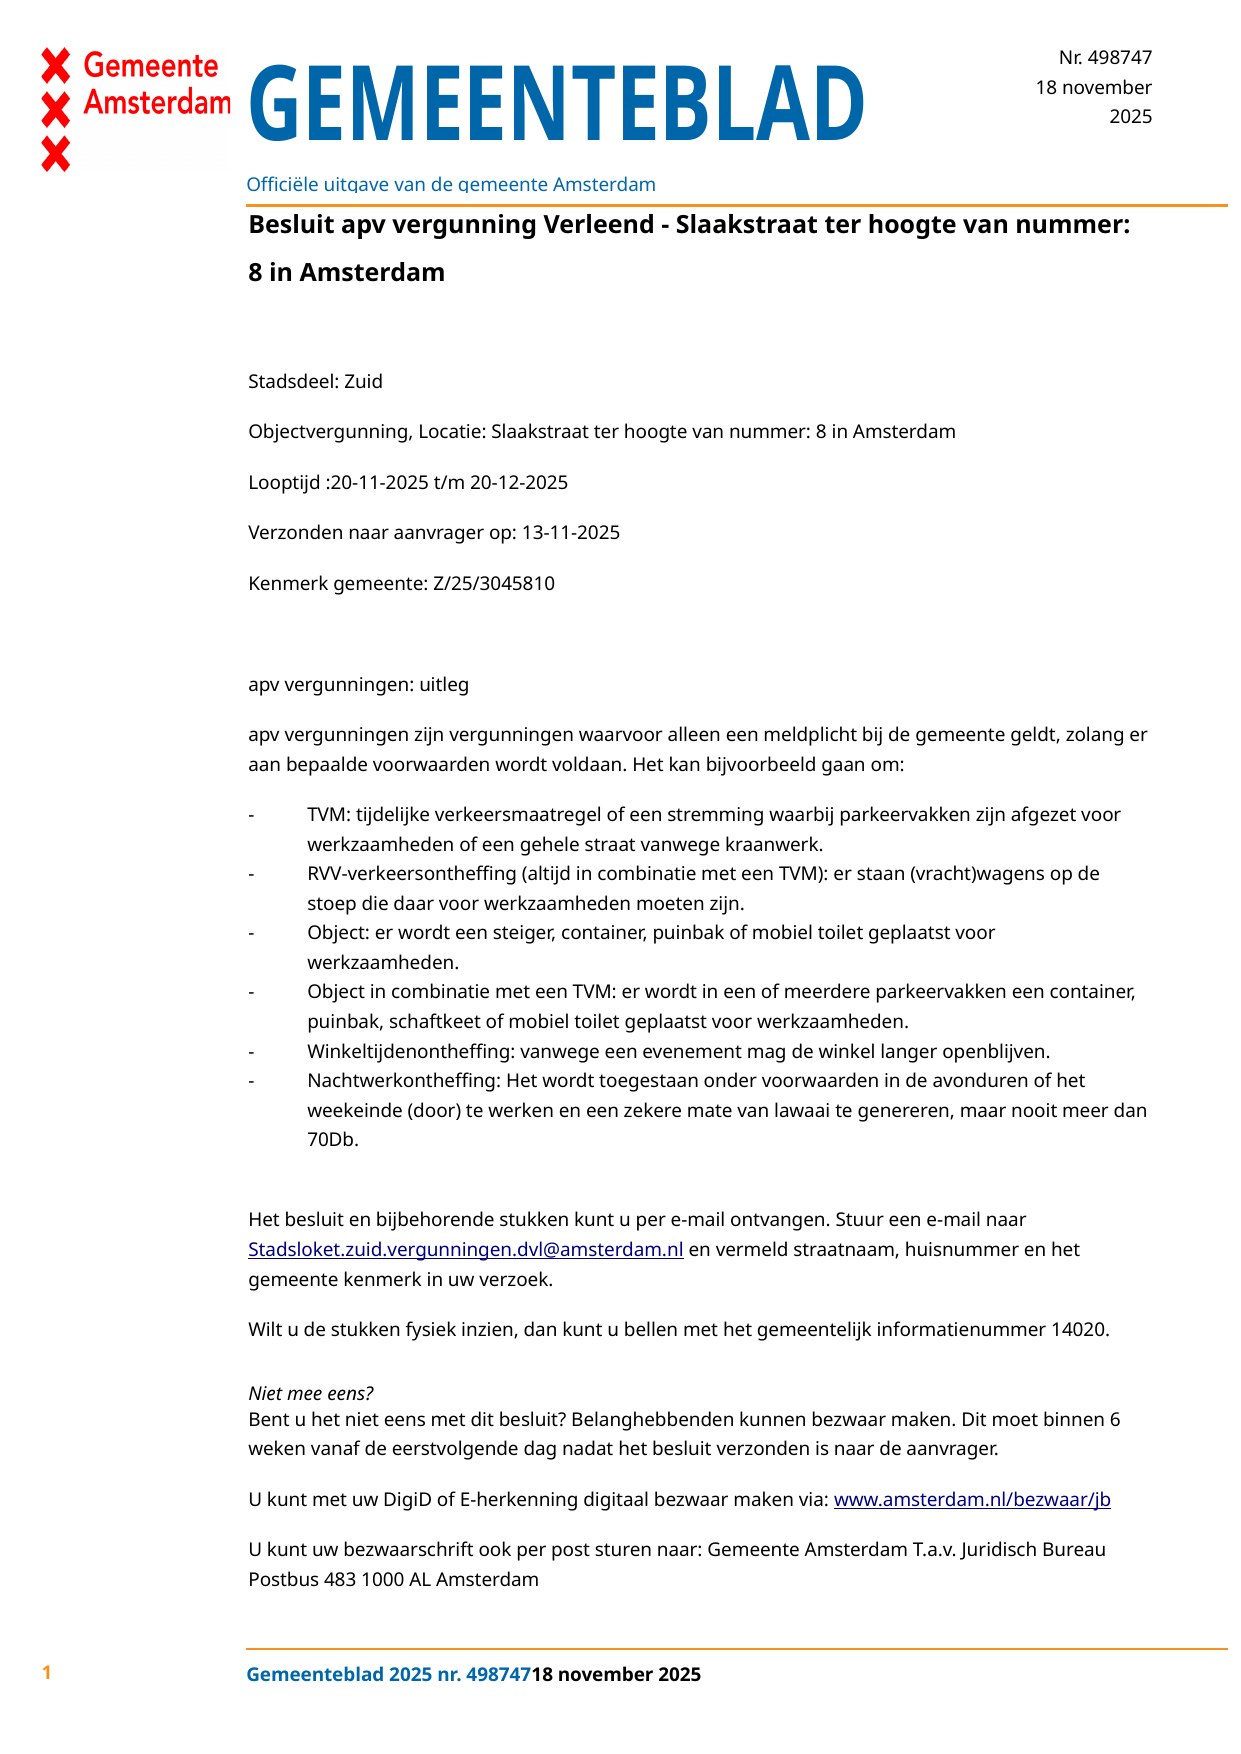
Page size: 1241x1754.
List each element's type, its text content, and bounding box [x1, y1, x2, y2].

text Stadsdeel: Zuid [248, 368, 1152, 394]
list Object in combinatie met een TVM: er wordt in een of meerdere parkeervakken een container, puinbak, schaftkeet of mobiel toilet geplaatst voor werkzaamheden. [248, 979, 1152, 1034]
text apv vergunningen: uitleg [248, 671, 1152, 697]
list RVV-verkeersontheffing (altijd in combinatie met een TVM): er staan (vracht)wagens op de stoep die daar voor werkzaamheden moeten zijn. [248, 860, 1152, 916]
list Winkeltijdenontheffing: vanwege een evenement mag de winkel langer openblijven. [248, 1038, 1152, 1064]
text apv vergunningen zijn vergunningen waarvoor alleen een meldplicht bij de gemeente geldt, zolang er aan bepaalde voorwaarden wordt voldaan. Het kan bijvoorbeeld gaan om: [248, 721, 1152, 777]
text Wilt u de stukken fysiek inzien, dan kunt u bellen met het gemeentelijk informatienummer 14020. [248, 1316, 1152, 1342]
picture [41, 47, 231, 172]
text Kenmerk gemeente: Z/25/3045810 [248, 570, 1152, 596]
text U kunt met uw DigiD of E-herkenning digitaal bezwaar maken via: www.amsterdam.nl/bezwaar/jb [248, 1486, 1152, 1512]
text Looptijd :20-11-2025 t/m 20-12-2025 [248, 469, 1152, 495]
text Bent u het niet eens met dit besluit? Belanghebbenden kunnen bezwaar maken. Dit moet binnen 6 weken vanaf de eerstvolgende dag nadat het besluit verzonden is naar de aanvrager. [248, 1406, 1152, 1461]
text Het besluit en bijbehorende stukken kunt u per e-mail ontvangen. Stuur een e-mail naar Stadsloket.zuid.vergunningen.dvl@amsterdam.nl en vermeld straatnaam, huisnummer en het gemeente kenmerk in uw verzoek. [248, 1207, 1152, 1292]
list TVM: tijdelijke verkeersmaatregel of een stremming waarbij parkeervakken zijn afgezet voor werkzaamheden of een gehele straat vanwege kraanwerk. [248, 801, 1152, 857]
list Nachtwerkontheffing: Het wordt toegestaan onder voorwaarden in de avonduren of het weekeinde (door) te werken en een zekere mate van lawaai te genereren, maar nooit meer dan 70Db. [248, 1067, 1152, 1152]
text U kunt uw bezwaarschrift ook per post sturen naar: Gemeente Amsterdam T.a.v. Juridisch Bureau Postbus 483 1000 AL Amsterdam [248, 1536, 1152, 1592]
text Besluit apv vergunning Verleend - Slaakstraat ter hoogte van nummer: 8 in Amsterdam [248, 207, 1152, 288]
text Niet mee eens? [248, 1380, 1152, 1406]
text Objectvergunning, Locatie: Slaakstraat ter hoogte van nummer: 8 in Amsterdam [248, 419, 1152, 444]
list Object: er wordt een steiger, container, puinbak of mobiel toilet geplaatst voor werkzaamheden. [248, 919, 1152, 975]
text Verzonden naar aanvrager op: 13-11-2025 [248, 519, 1152, 545]
